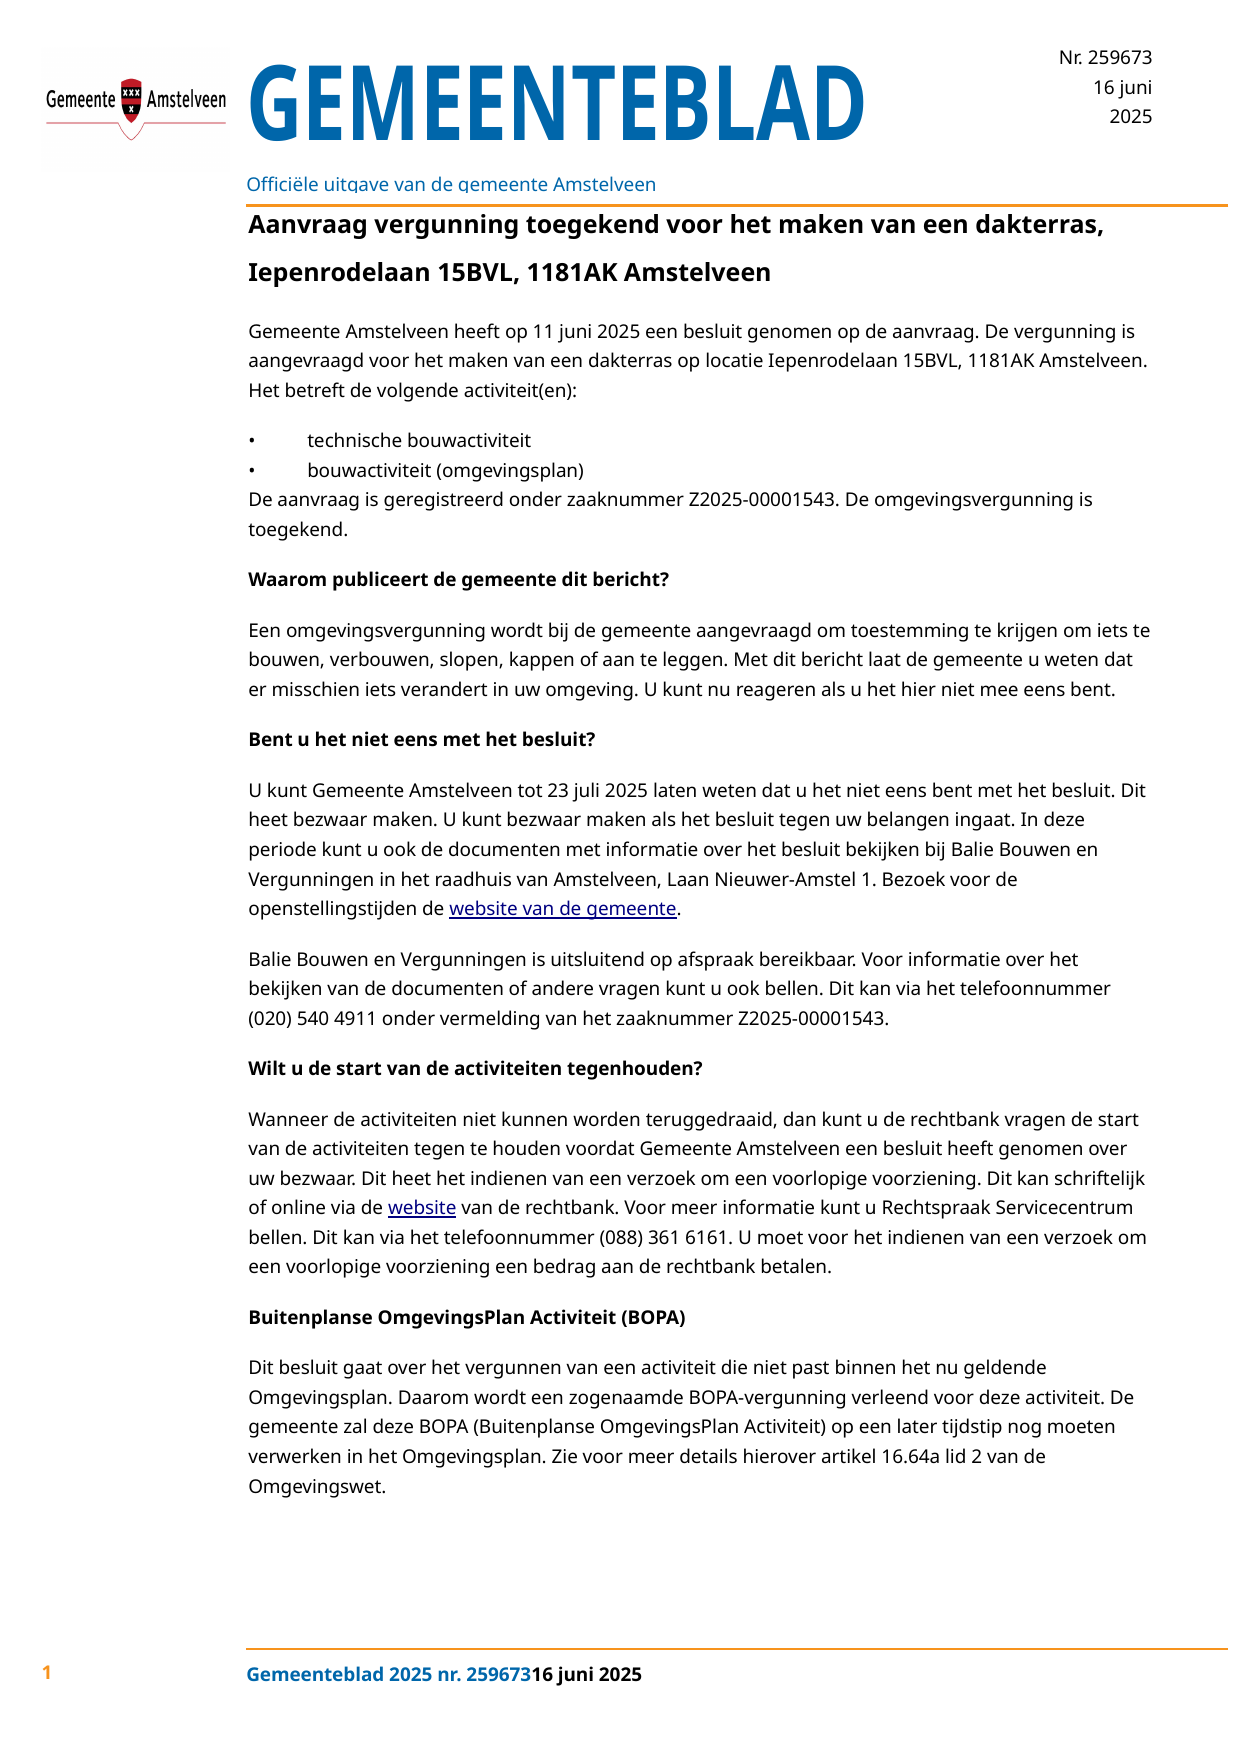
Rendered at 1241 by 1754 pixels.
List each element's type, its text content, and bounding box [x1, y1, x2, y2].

text Dit besluit gaat over het vergunnen van een activiteit die niet past binnen het nu geldende Omgevingsplan. Daarom wordt een zogenaamde BOPA-vergunning verleend voor deze activiteit. De gemeente zal deze BOPA (Buitenplanse OmgevingsPlan Activiteit) op een later tijdstip nog moeten verwerken in het Omgevingsplan. Zie voor meer details hierover artikel 16.64a lid 2 van de Omgevingswet. [248, 1354, 1152, 1499]
text Bent u het niet eens met het besluit? [248, 727, 1152, 752]
text Een omgevingsvergunning wordt bij de gemeente aangevraagd om toestemming te krijgen om iets te bouwen, verbouwen, slopen, kappen of aan te leggen. Met dit bericht laat de gemeente u weten dat er misschien iets verandert in uw omgeving. U kunt nu reageren als u het hier niet mee eens bent. [248, 617, 1152, 702]
text Wilt u de start van de activiteiten tegenhouden? [248, 1055, 1152, 1081]
picture [41, 47, 231, 172]
text Waarom publiceert de gemeente dit bericht? [248, 567, 1152, 592]
text Wanneer de activiteiten niet kunnen worden teruggedraaid, dan kunt u de rechtbank vragen de start van de activiteiten tegen te houden voordat Gemeente Amstelveen een besluit heeft genomen over uw bezwaar. Dit heet het indienen van een verzoek om een voorlopige voorziening. Dit kan schriftelijk of online via de website van de rechtbank. Voor meer informatie kunt u Rechtspraak Servicecentrum bellen. Dit kan via het telefoonnummer (088) 361 6161. U moet voor het indienen van een verzoek om een voorlopige voorziening een bedrag aan de rechtbank betalen. [248, 1106, 1152, 1279]
text De aanvraag is geregistreerd onder zaaknummer Z2025-00001543. De omgevingsvergunning is toegekend. [248, 487, 1152, 542]
text Buitenplanse OmgevingsPlan Activiteit (BOPA) [248, 1304, 1152, 1330]
text Balie Bouwen en Vergunningen is uitsluitend op afspraak bereikbaar. Voor informatie over het bekijken van de documenten of andere vragen kunt u ook bellen. Dit kan via het telefoonnummer (020) 540 4911 onder vermelding van het zaaknummer Z2025-00001543. [248, 946, 1152, 1031]
text Aanvraag vergunning toegekend voor het maken van een dakterras, Iepenrodelaan 15BVL, 1181AK Amstelveen [248, 207, 1152, 288]
list technische bouwactiviteit [248, 427, 1152, 453]
list bouwactiviteit (omgevingsplan) [248, 457, 1152, 483]
text Gemeente Amstelveen heeft op 11 juni 2025 een besluit genomen op de aanvraag. De vergunning is aangevraagd voor het maken van een dakterras op locatie Iepenrodelaan 15BVL, 1181AK Amstelveen. Het betreft de volgende activiteit(en): [248, 318, 1152, 403]
text U kunt Gemeente Amstelveen tot 23 juli 2025 laten weten dat u het niet eens bent met het besluit. Dit heet bezwaar maken. U kunt bezwaar maken als het besluit tegen uw belangen ingaat. In deze periode kunt u ook de documenten met informatie over het besluit bekijken bij Balie Bouwen en Vergunningen in het raadhuis van Amstelveen, Laan Nieuwer-Amstel 1. Bezoek voor de openstellingstijden de website van de gemeente. [248, 777, 1152, 921]
